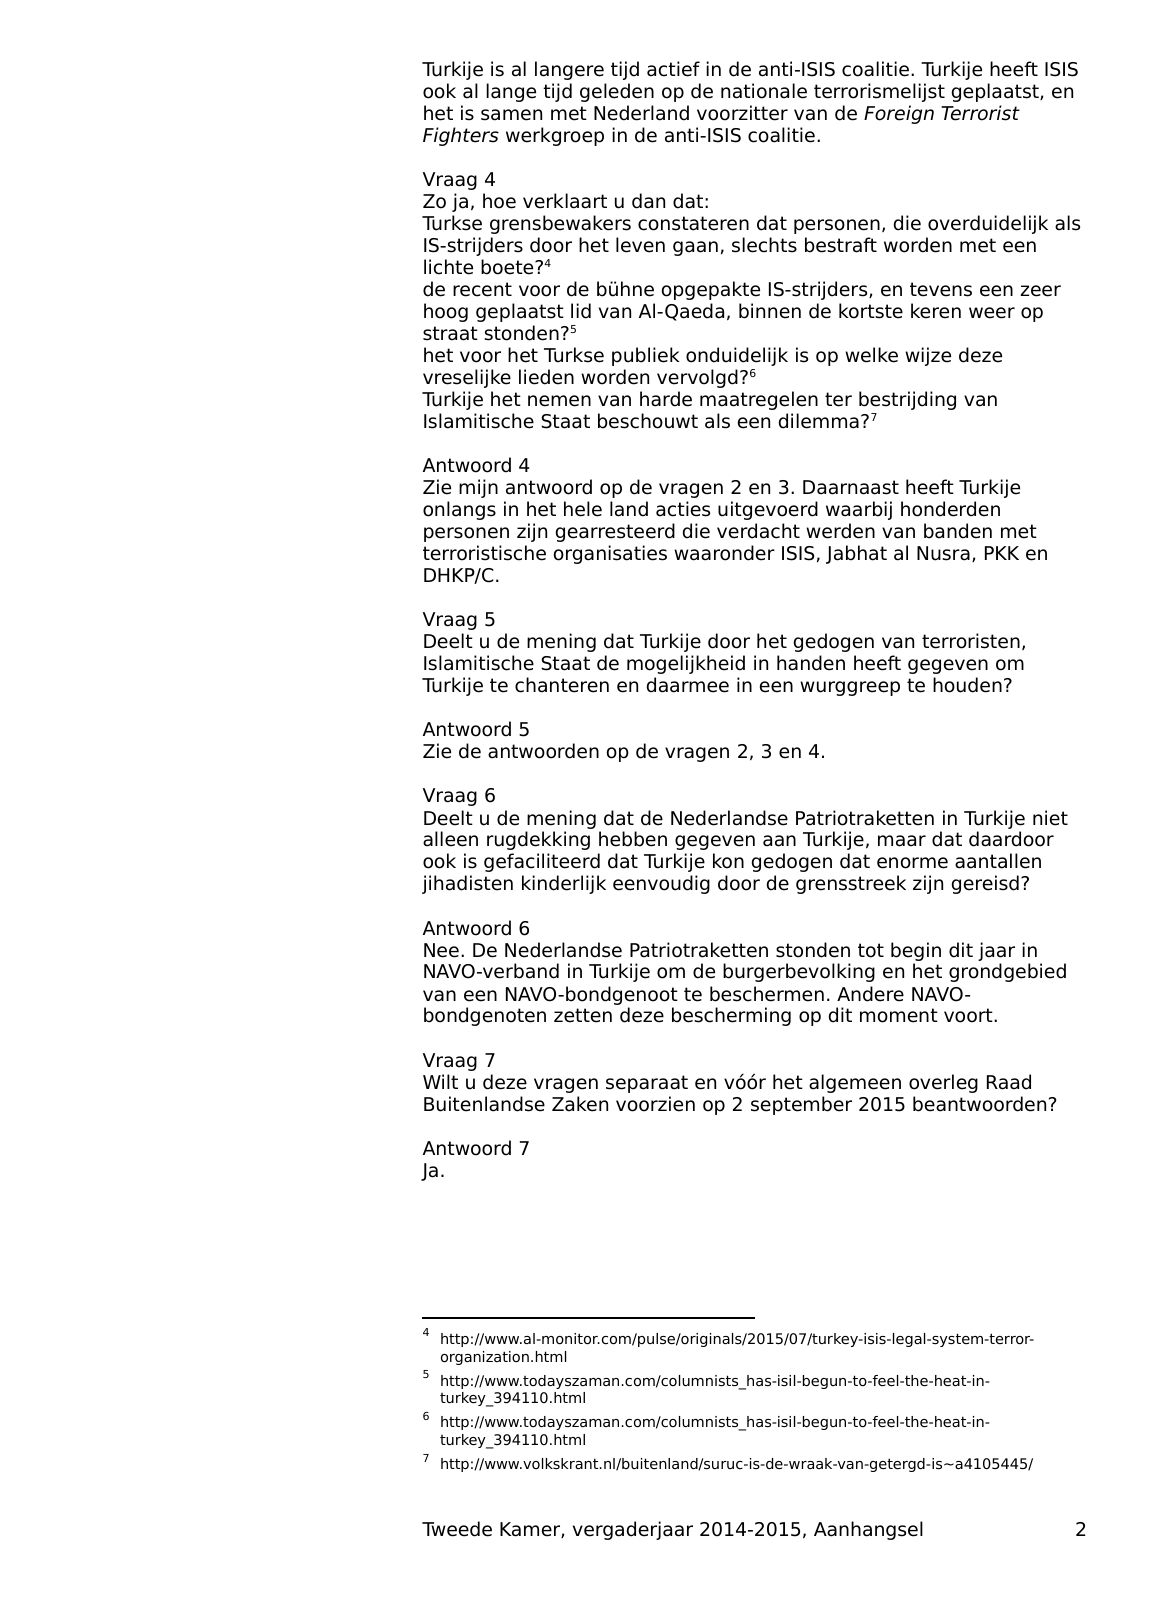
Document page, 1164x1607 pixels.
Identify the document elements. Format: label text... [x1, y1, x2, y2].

text Zie mijn antwoord op de vragen 2 en 3. Daarnaast heeft Turkije onlangs in het hele land acties uitgevoerd waarbij honderden personen zijn gearresteerd die verdacht werden van banden met terroristische organisaties waaronder ISIS, Jabhat al Nusra, PKK en DHKP/C. [422, 477, 1087, 587]
text Antwoord 6 [422, 917, 1087, 939]
text Wilt u deze vragen separaat en vóór het algemeen overleg Raad Buitenlandse Zaken voorzien op 2 september 2015 beantwoorden? [422, 1072, 1087, 1116]
text http://www.volkskrant.nl/buitenland/suruc-is-de-wraak-van-getergd-is~a4105445/ [422, 1452, 1087, 1474]
text Antwoord 4 [422, 455, 1087, 477]
text Ja. [422, 1160, 1087, 1182]
text het voor het Turkse publiek onduidelijk is op welke wijze deze vreselijke lieden worden vervolgd? [422, 345, 1087, 389]
text Turkse grensbewakers constateren dat personen, die overduidelijk als IS-strijders door het leven gaan, slechts bestraft worden met een lichte boete? [422, 213, 1087, 279]
text Turkije het nemen van harde maatregelen ter bestrijding van Islamitische Staat beschouwt als een dilemma? [422, 389, 1087, 433]
text Deelt u de mening dat Turkije door het gedogen van terroristen, Islamitische Staat de mogelijkheid in handen heeft gegeven om Turkije te chanteren en daarmee in een wurggreep te houden? [422, 631, 1087, 697]
text Deelt u de mening dat de Nederlandse Patriotraketten in Turkije niet alleen rugdekking hebben gegeven aan Turkije, maar dat daardoor ook is gefaciliteerd dat Turkije kon gedogen dat enorme aantallen jihadisten kinderlijk eenvoudig door de grensstreek zijn gereisd? [422, 807, 1087, 895]
text Antwoord 7 [422, 1138, 1087, 1160]
text Nee. De Nederlandse Patriotraketten stonden tot begin dit jaar in NAVO-verband in Turkije om de burgerbevolking en het grondgebied van een NAVO-bondgenoot te beschermen. Andere NAVO-bondgenoten zetten deze bescherming op dit moment voort. [422, 939, 1087, 1027]
text Zo ja, hoe verklaart u dan dat: [422, 191, 1087, 213]
text Vraag 5 [422, 609, 1087, 631]
text http://www.todayszaman.com/columnists_has-isil-begun-to-feel-the-heat-in-turkey_394110.html [422, 1368, 1087, 1407]
text http://www.todayszaman.com/columnists_has-isil-begun-to-feel-the-heat-in-turkey_394110.html [422, 1410, 1087, 1449]
text Turkije is al langere tijd actief in de anti-ISIS coalitie. Turkije heeft ISIS ook al lange tijd geleden op de nationale terrorismelijst geplaatst, en het is samen met Nederland voorzitter van de Foreign Terrorist Fighters werkgroep in de anti-ISIS coalitie. [422, 59, 1087, 147]
text Antwoord 5 [422, 719, 1087, 741]
text Vraag 4 [422, 169, 1087, 191]
text Zie de antwoorden op de vragen 2, 3 en 4. [422, 741, 1087, 763]
text Vraag 7 [422, 1049, 1087, 1072]
text Vraag 6 [422, 785, 1087, 807]
text de recent voor de bühne opgepakte IS-strijders, en tevens een zeer hoog geplaatst lid van Al-Qaeda, binnen de kortste keren weer op straat stonden? [422, 279, 1087, 345]
text http://www.al-monitor.com/pulse/originals/2015/07/turkey-isis-legal-system-terror-organization.html [422, 1327, 1087, 1366]
